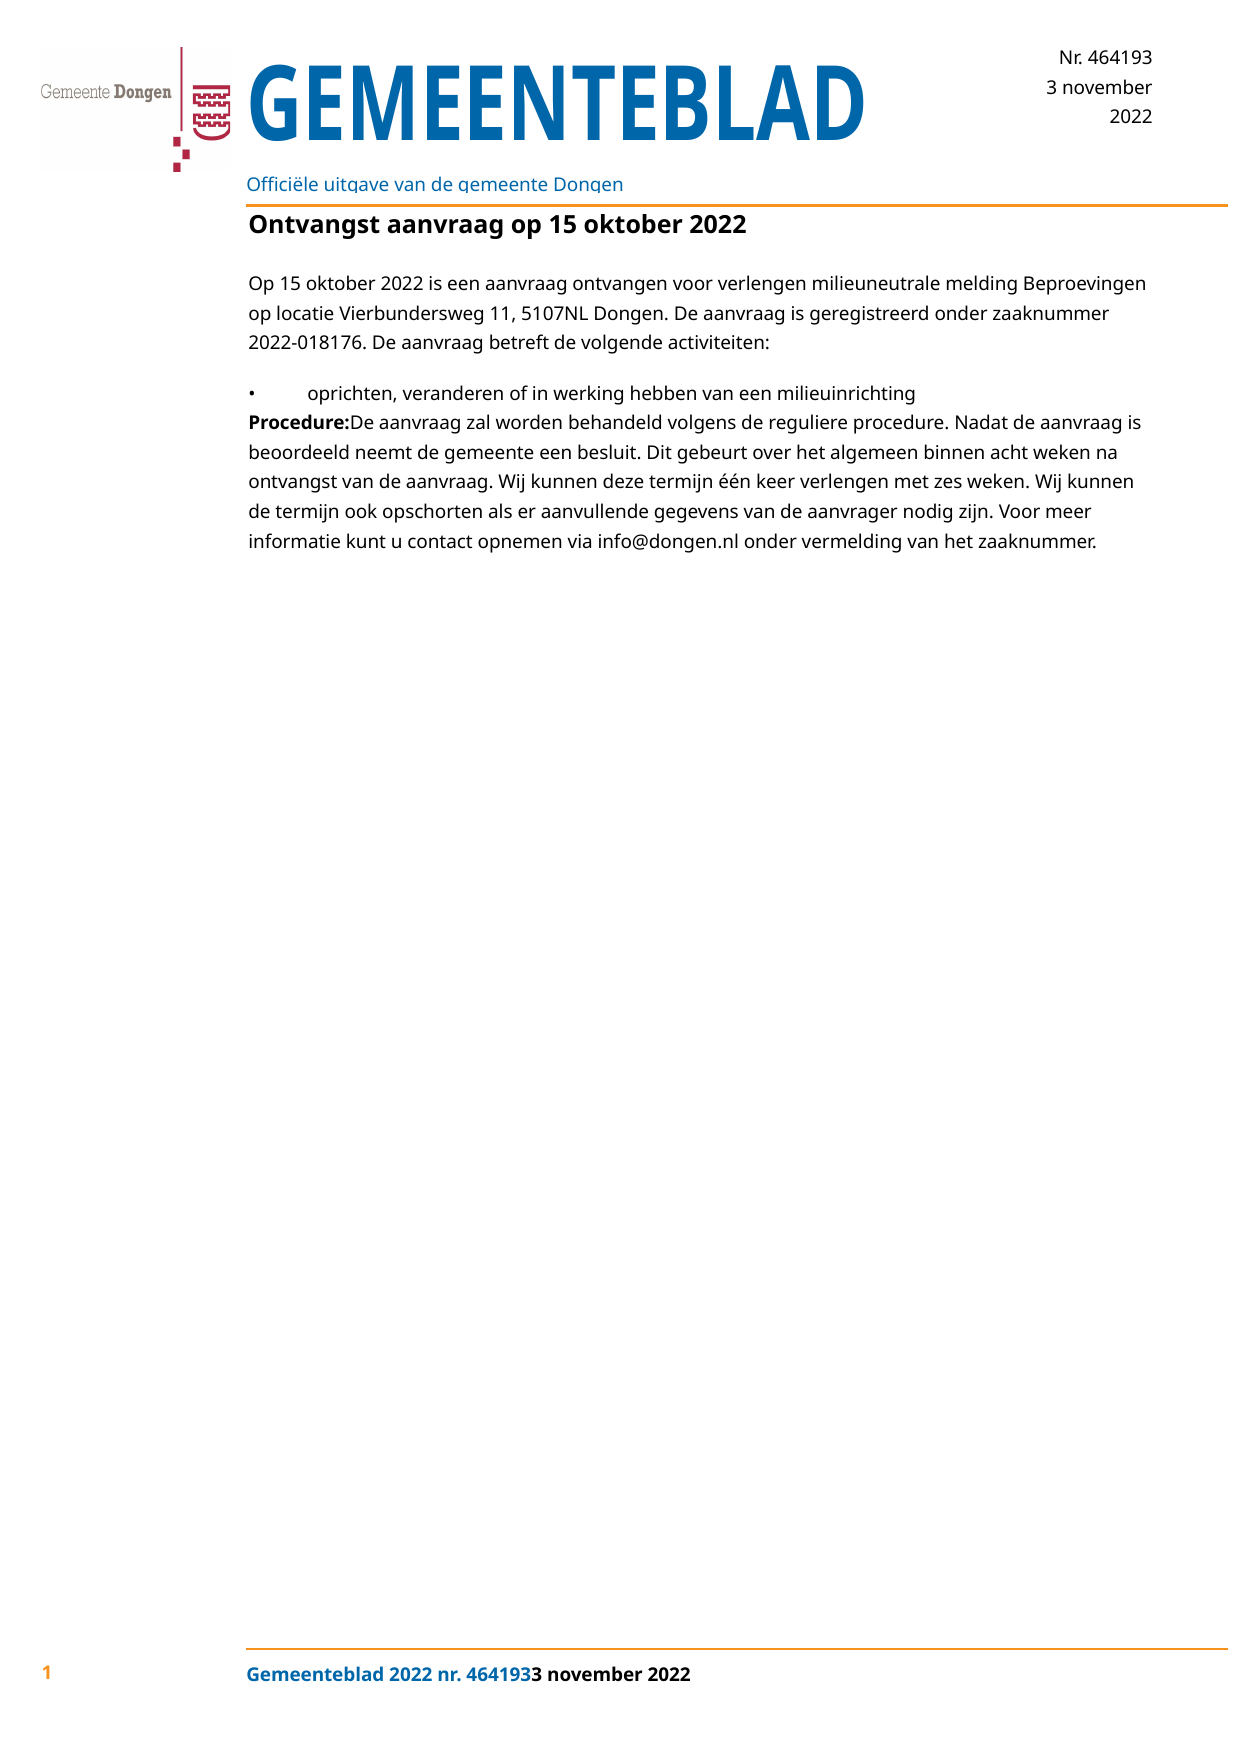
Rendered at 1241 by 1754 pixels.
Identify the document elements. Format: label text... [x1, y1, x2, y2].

text Ontvangst aanvraag op 15 oktober 2022 [248, 207, 1152, 241]
text Procedure:De aanvraag zal worden behandeld volgens de reguliere procedure. Nadat de aanvraag is beoordeeld neemt de gemeente een besluit. Dit gebeurt over het algemeen binnen acht weken na ontvangst van de aanvraag. Wij kunnen deze termijn één keer verlengen met zes weken. Wij kunnen de termijn ook opschorten als er aanvullende gegevens van de aanvrager nodig zijn. Voor meer informatie kunt u contact opnemen via info@dongen.nl onder vermelding van het zaaknummer. [248, 409, 1152, 553]
picture [41, 47, 231, 172]
list oprichten, veranderen of in werking hebben van een milieuinrichting [248, 380, 1152, 406]
text Op 15 oktober 2022 is een aanvraag ontvangen voor verlengen milieuneutrale melding Beproevingen op locatie Vierbundersweg 11, 5107NL Dongen. De aanvraag is geregistreerd onder zaaknummer 2022-018176. De aanvraag betreft de volgende activiteiten: [248, 270, 1152, 355]
